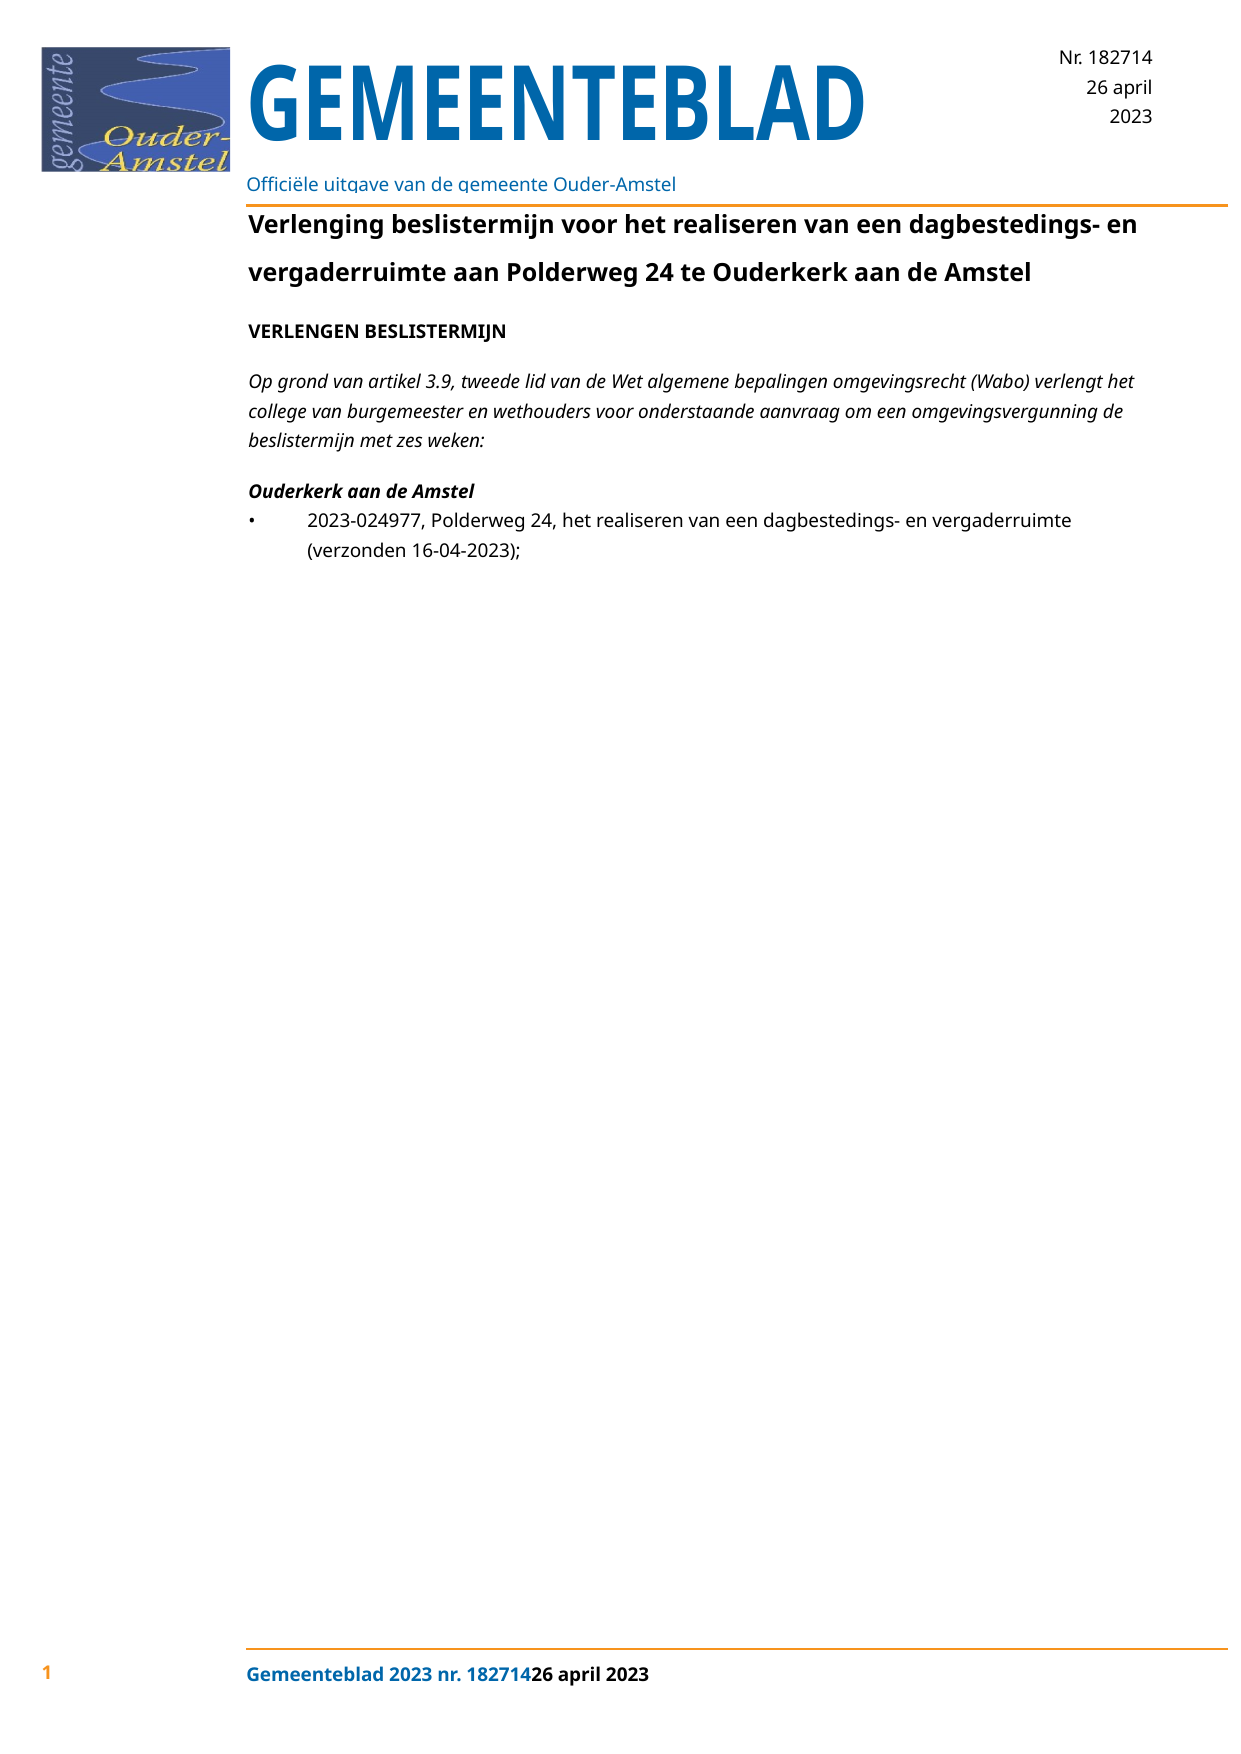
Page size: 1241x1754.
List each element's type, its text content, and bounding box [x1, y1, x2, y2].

text Ouderkerk aan de Amstel [248, 478, 1152, 504]
picture [41, 47, 231, 172]
text Verlenging beslistermijn voor het realiseren van een dagbestedings- en vergaderruimte aan Polderweg 24 te Ouderkerk aan de Amstel [248, 207, 1152, 288]
text Op grond van artikel 3.9, tweede lid van de Wet algemene bepalingen omgevingsrecht (Wabo) verlengt het college van burgemeester en wethouders voor onderstaande aanvraag om een omgevingsvergunning de beslistermijn met zes weken: [248, 368, 1152, 453]
text VERLENGEN BESLISTERMIJN [248, 318, 1152, 344]
list 2023-024977, Polderweg 24, het realiseren van een dagbestedings- en vergaderruimte (verzonden 16-04-2023); [248, 507, 1152, 563]
